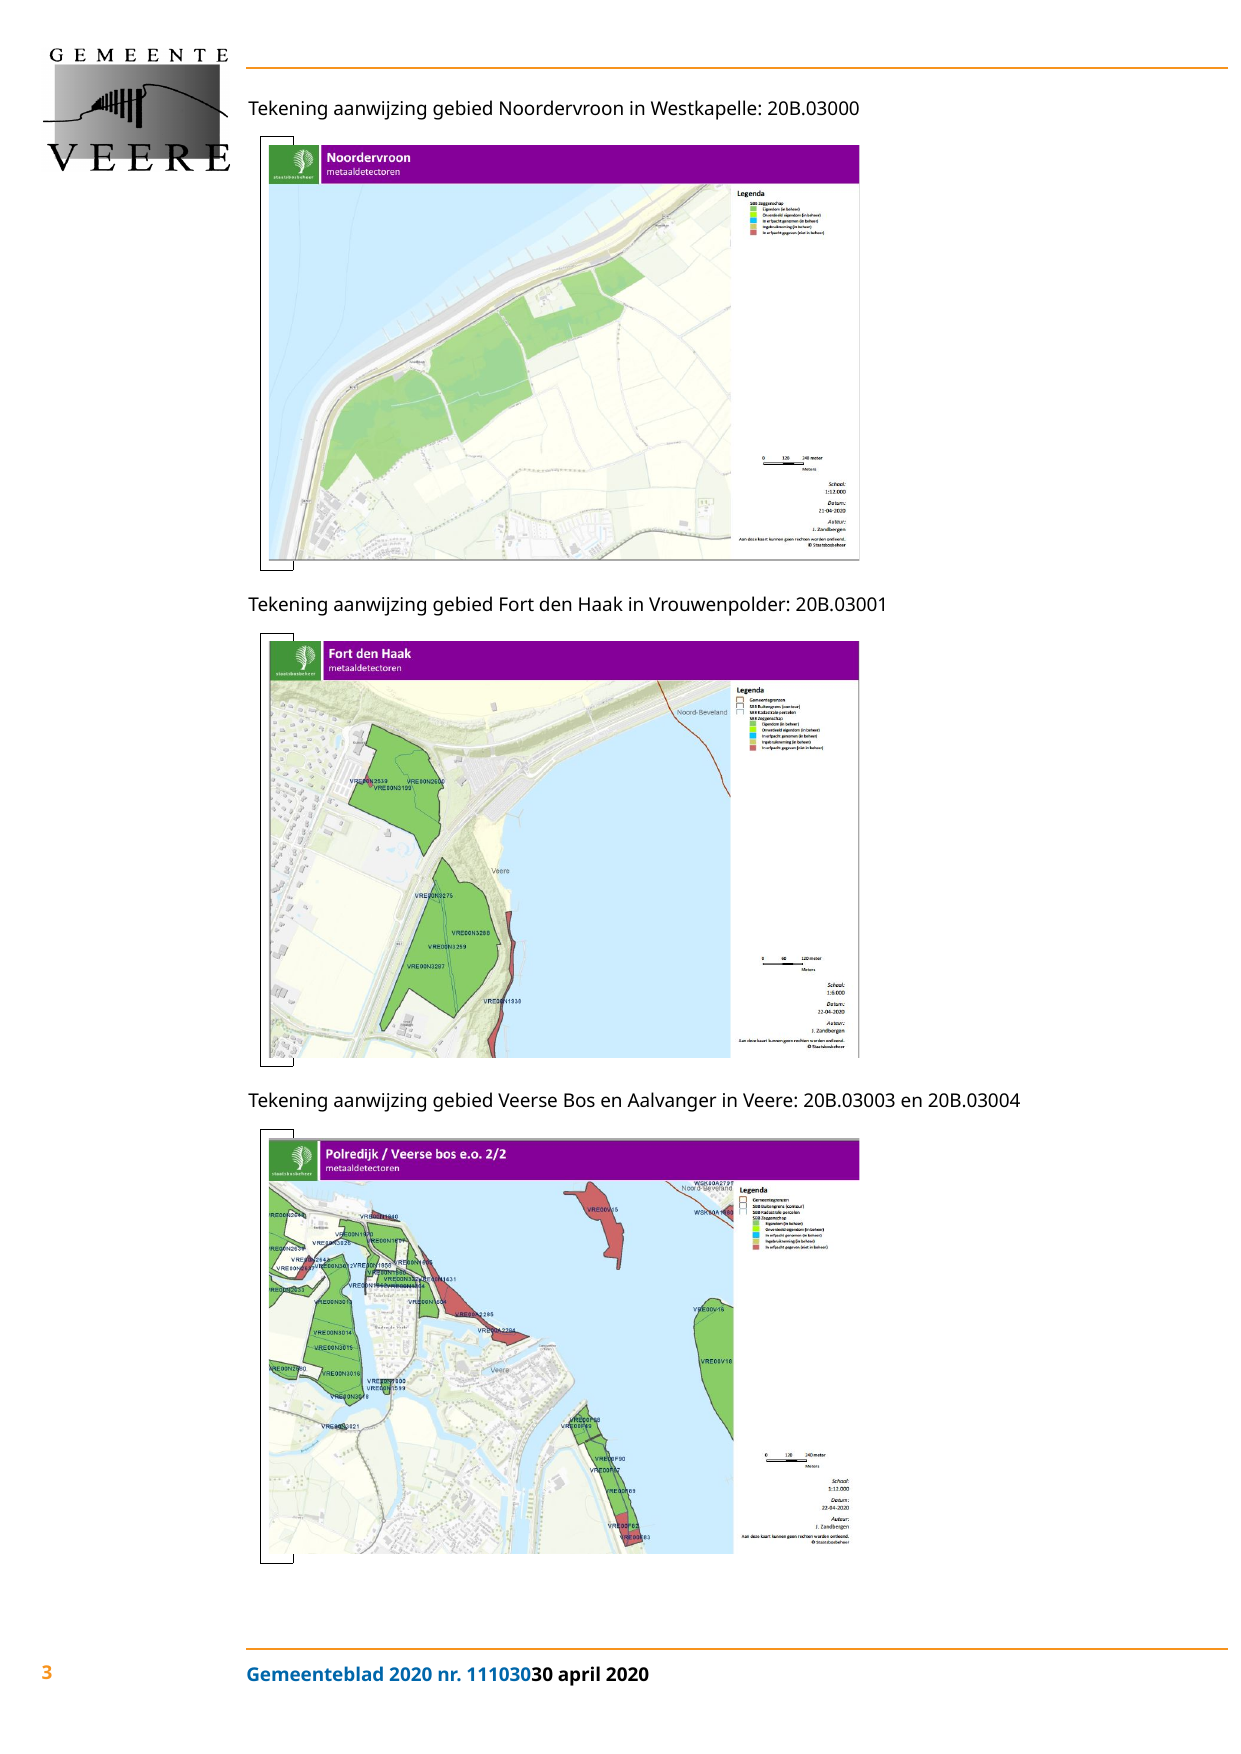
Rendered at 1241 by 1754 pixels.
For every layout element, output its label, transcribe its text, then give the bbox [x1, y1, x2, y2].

picture [268, 641, 860, 1058]
text Tekening aanwijzing gebied Fort den Haak in Vrouwenpolder: 20B.03001 [248, 591, 1152, 617]
picture [41, 47, 231, 172]
picture [268, 145, 860, 561]
text Tekening aanwijzing gebied Veerse Bos en Aalvanger in Veere: 20B.03003 en 20B.03004 [248, 1088, 1152, 1113]
picture [268, 1138, 860, 1554]
text Tekening aanwijzing gebied Noordervroon in Westkapelle: 20B.03000 [248, 95, 1152, 121]
